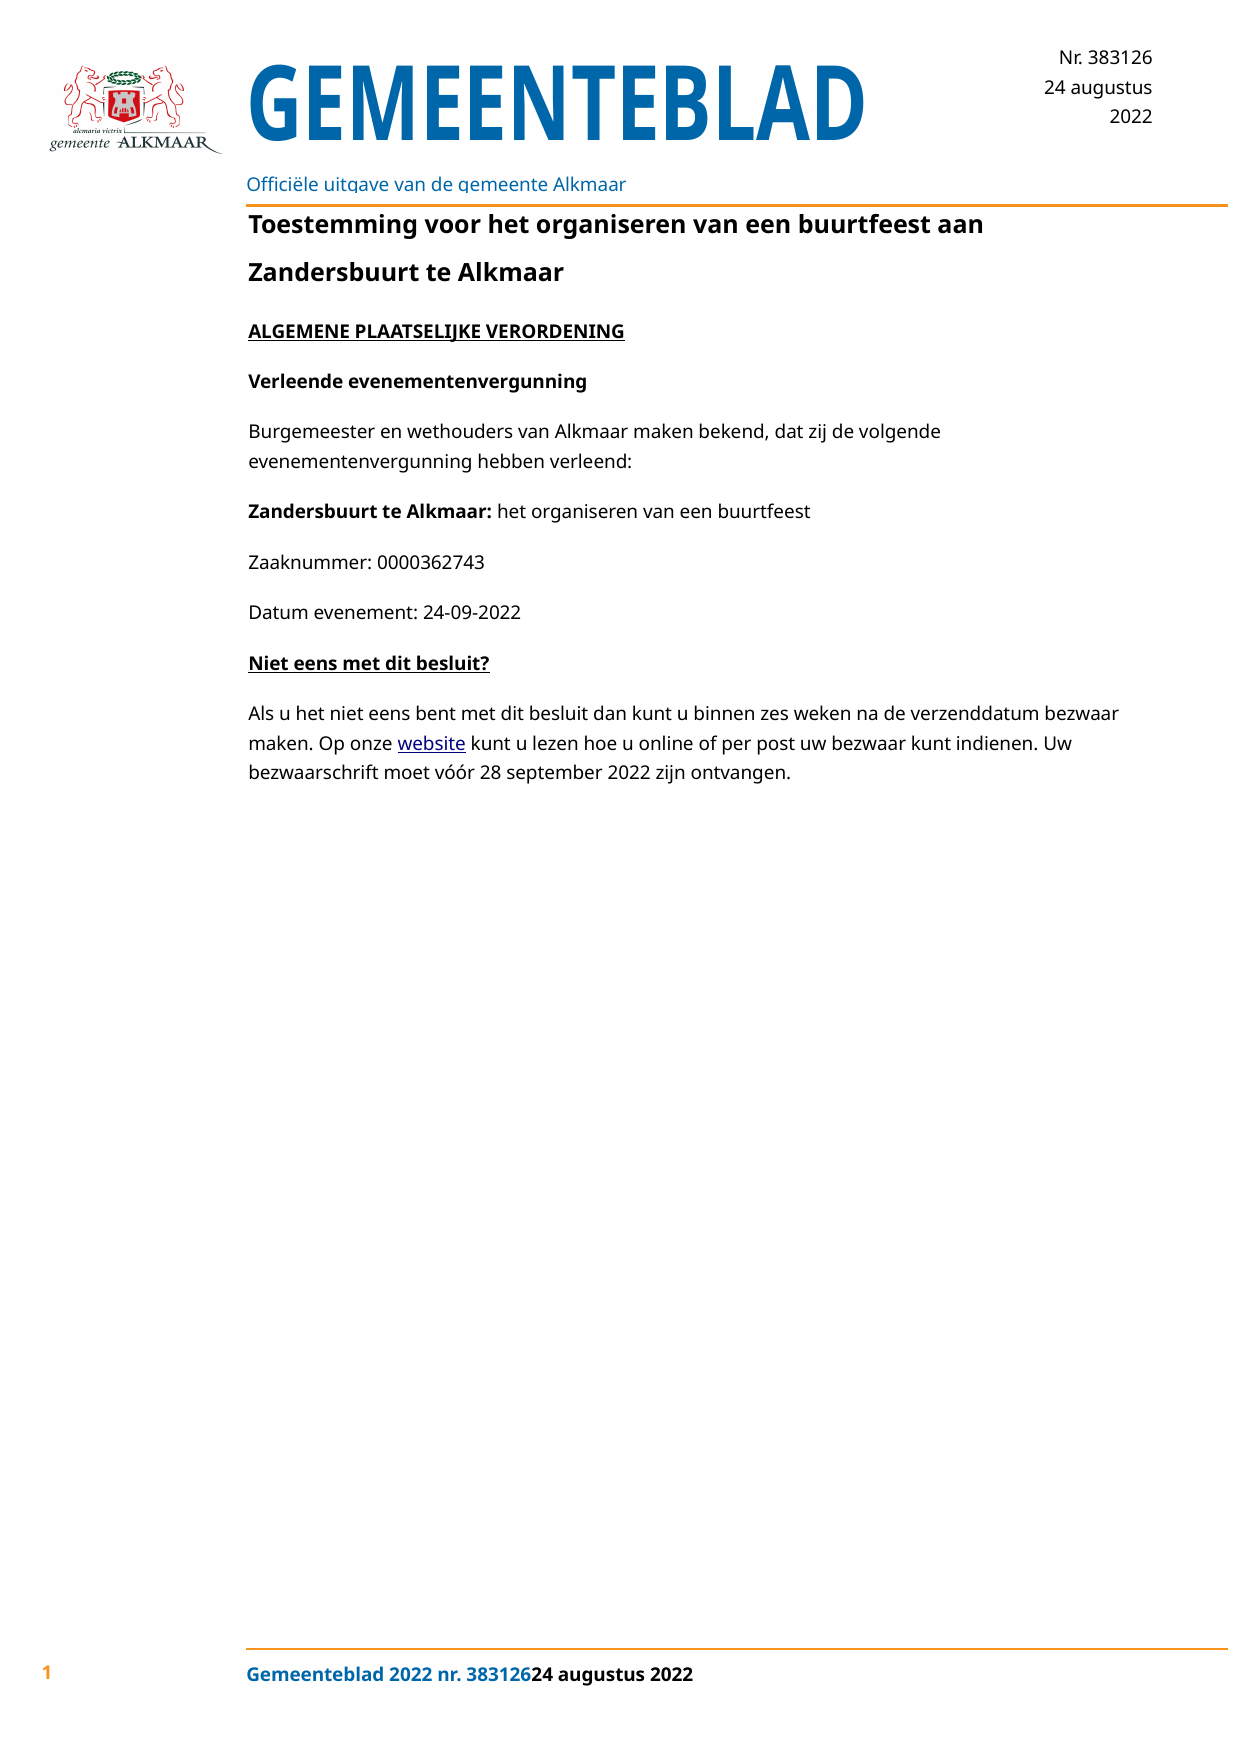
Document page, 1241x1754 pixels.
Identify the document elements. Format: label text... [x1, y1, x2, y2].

text Datum evenement: 24-09-2022 [248, 599, 1152, 625]
text Niet eens met dit besluit? [248, 650, 1152, 676]
text Zaaknummer: 0000362743 [248, 549, 1152, 575]
text Toestemming voor het organiseren van een buurtfeest aan Zandersbuurt te Alkmaar [248, 207, 1152, 288]
text Verleende evenementenvergunning [248, 368, 1152, 394]
text Als u het niet eens bent met dit besluit dan kunt u binnen zes weken na de verzenddatum bezwaar maken. Op onze website kunt u lezen hoe u online of per post uw bezwaar kunt indienen. Uw bezwaarschrift moet vóór 28 september 2022 zijn ontvangen. [248, 700, 1152, 785]
text Zandersbuurt te Alkmaar: het organiseren van een buurtfeest [248, 499, 1152, 524]
picture [41, 47, 231, 172]
text Burgemeester en wethouders van Alkmaar maken bekend, dat zij de volgende evenementenvergunning hebben verleend: [248, 419, 1152, 474]
text ALGEMENE PLAATSELIJKE VERORDENING [248, 318, 1152, 344]
